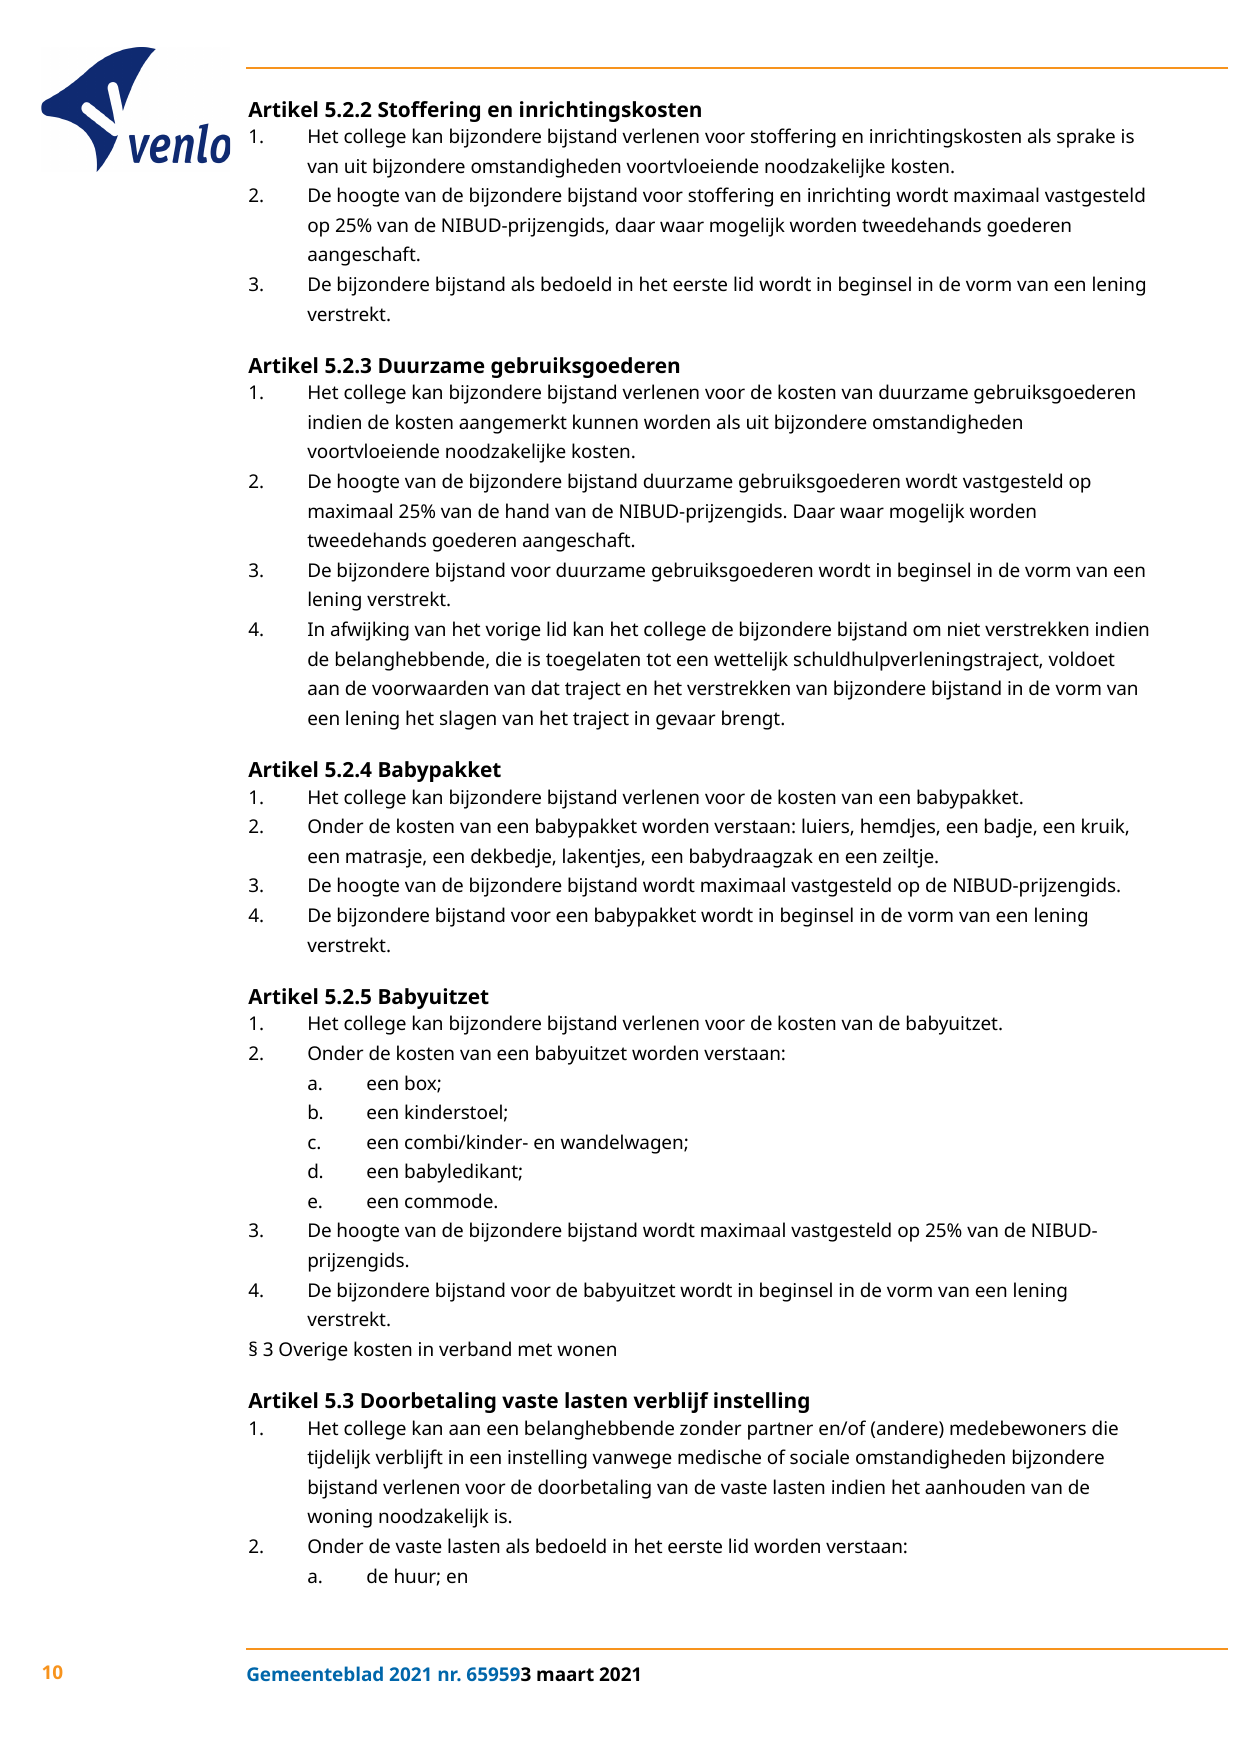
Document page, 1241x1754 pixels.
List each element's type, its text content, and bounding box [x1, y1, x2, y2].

list een combi/kinder- en wandelwagen; [307, 1129, 1152, 1155]
list Onder de kosten van een babypakket worden verstaan: luiers, hemdjes, een badje, een kruik, een matrasje, een dekbedje, lakentjes, een babydraagzak en een zeiltje. [248, 813, 1152, 869]
list Het college kan bijzondere bijstand verlenen voor de kosten van de babyuitzet. [248, 1011, 1152, 1036]
text § 3 Overige kosten in verband met wonen [248, 1336, 1152, 1362]
list De bijzondere bijstand voor de babyuitzet wordt in beginsel in de vorm van een lening verstrekt. [248, 1277, 1152, 1332]
list De hoogte van de bijzondere bijstand wordt maximaal vastgesteld op 25% van de NIBUD-prijzengids. [248, 1218, 1152, 1273]
list een commode. [307, 1188, 1152, 1214]
list Het college kan bijzondere bijstand verlenen voor de kosten van duurzame gebruiksgoederen indien de kosten aangemerkt kunnen worden als uit bijzondere omstandigheden voortvloeiende noodzakelijke kosten. [248, 379, 1152, 464]
picture [41, 47, 231, 172]
text Artikel 5.2.4 Babypakket [248, 755, 1152, 784]
text Artikel 5.2.5 Babyuitzet [248, 982, 1152, 1011]
list De hoogte van de bijzondere bijstand wordt maximaal vastgesteld op de NIBUD-prijzengids. [248, 873, 1152, 898]
list een box; [307, 1070, 1152, 1096]
list Onder de vaste lasten als bedoeld in het eerste lid worden verstaan: [248, 1533, 1152, 1559]
text Artikel 5.2.3 Duurzame gebruiksgoederen [248, 351, 1152, 379]
list De bijzondere bijstand voor een babypakket wordt in beginsel in de vorm van een lening verstrekt. [248, 902, 1152, 957]
list De bijzondere bijstand voor duurzame gebruiksgoederen wordt in beginsel in de vorm van een lening verstrekt. [248, 557, 1152, 612]
list een babyledikant; [307, 1158, 1152, 1184]
list In afwijking van het vorige lid kan het college de bijzondere bijstand om niet verstrekken indien de belanghebbende, die is toegelaten tot een wettelijk schuldhulpverleningstraject, voldoet aan de voorwaarden van dat traject en het verstrekken van bijzondere bijstand in de vorm van een lening het slagen van het traject in gevaar brengt. [248, 616, 1152, 731]
list een kinderstoel; [307, 1099, 1152, 1125]
text Artikel 5.3 Doorbetaling vaste lasten verblijf instelling [248, 1386, 1152, 1415]
list Het college kan bijzondere bijstand verlenen voor stoffering en inrichtingskosten als sprake is van uit bijzondere omstandigheden voortvloeiende noodzakelijke kosten. [248, 123, 1152, 178]
text Artikel 5.2.2 Stoffering en inrichtingskosten [248, 95, 1152, 123]
list De hoogte van de bijzondere bijstand duurzame gebruiksgoederen wordt vastgesteld op maximaal 25% van de hand van de NIBUD-prijzengids. Daar waar mogelijk worden tweedehands goederen aangeschaft. [248, 468, 1152, 553]
list Onder de kosten van een babyuitzet worden verstaan: [248, 1040, 1152, 1066]
list de huur; en [307, 1563, 1152, 1588]
list De bijzondere bijstand als bedoeld in het eerste lid wordt in beginsel in de vorm van een lening verstrekt. [248, 271, 1152, 326]
list De hoogte van de bijzondere bijstand voor stoffering en inrichting wordt maximaal vastgesteld op 25% van de NIBUD-prijzengids, daar waar mogelijk worden tweedehands goederen aangeschaft. [248, 182, 1152, 267]
list Het college kan aan een belanghebbende zonder partner en/of (andere) medebewoners die tijdelijk verblijft in een instelling vanwege medische of sociale omstandigheden bijzondere bijstand verlenen voor de doorbetaling van de vaste lasten indien het aanhouden van de woning noodzakelijk is. [248, 1415, 1152, 1529]
list Het college kan bijzondere bijstand verlenen voor de kosten van een babypakket. [248, 784, 1152, 809]
